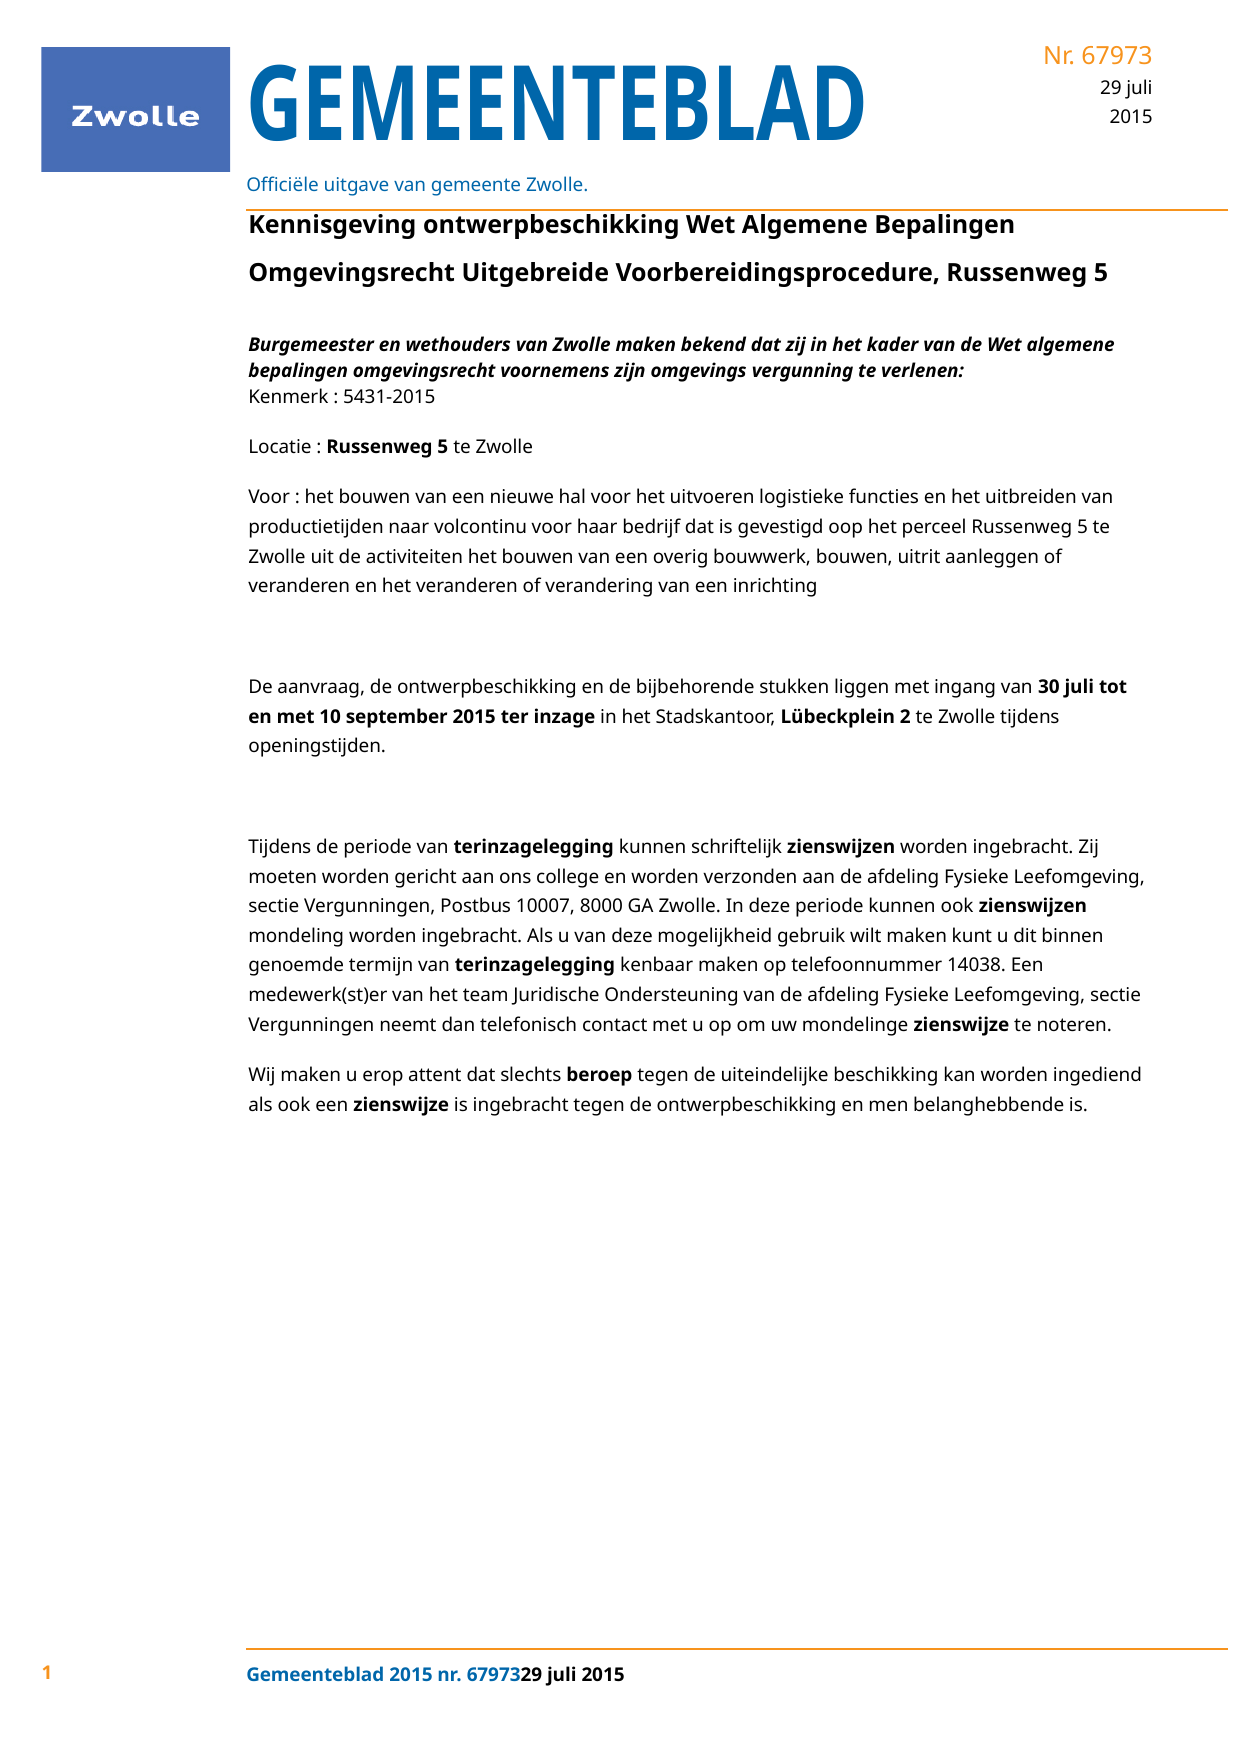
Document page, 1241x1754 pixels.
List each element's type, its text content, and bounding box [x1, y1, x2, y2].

text Burgemeester en wethouders van Zwolle maken bekend dat zij in het kader van de Wet algemene bepalingen omgevingsrecht voornemens zijn omgevings vergunning te verlenen: [248, 331, 1152, 383]
text Wij maken u erop attent dat slechts beroep tegen de uiteindelijke beschikking kan worden ingediend als ook een zienswijze is ingebracht tegen de ontwerpbeschikking en men belanghebbende is. [248, 1061, 1152, 1117]
text Kennisgeving ontwerpbeschikking Wet Algemene Bepalingen Omgevingsrecht Uitgebreide Voorbereidingsprocedure, Russenweg 5 [248, 211, 1152, 288]
picture [41, 47, 231, 172]
text Voor : het bouwen van een nieuwe hal voor het uitvoeren logistieke functies en het uitbreiden van productietijden naar volcontinu voor haar bedrijf dat is gevestigd oop het perceel Russenweg 5 te Zwolle uit de activiteiten het bouwen van een overig bouwwerk, bouwen, uitrit aanleggen of veranderen en het veranderen of verandering van een inrichting [248, 484, 1152, 598]
text Locatie : Russenweg 5 te Zwolle [248, 433, 1152, 459]
text De aanvraag, de ontwerpbeschikking en de bijbehorende stukken liggen met ingang van 30 juli tot en met 10 september 2015 ter inzage in het Stadskantoor, Lübeckplein 2 te Zwolle tijdens openingstijden. [248, 673, 1152, 758]
text Kenmerk : 5431-2015 [248, 383, 1152, 409]
text Tijdens de periode van terinzagelegging kunnen schriftelijk zienswijzen worden ingebracht. Zij moeten worden gericht aan ons college en worden verzonden aan de afdeling Fysieke Leefomgeving, sectie Vergunningen, Postbus 10007, 8000 GA Zwolle. In deze periode kunnen ook zienswijzen mondeling worden ingebracht. Als u van deze mogelijkheid gebruik wilt maken kunt u dit binnen genoemde termijn van terinzagelegging kenbaar maken op telefoonnummer 14038. Een medewerk(st)er van het team Juridische Ondersteuning van de afdeling Fysieke Leefomgeving, sectie Vergunningen neemt dan telefonisch contact met u op om uw mondelinge zienswijze te noteren. [248, 833, 1152, 1037]
